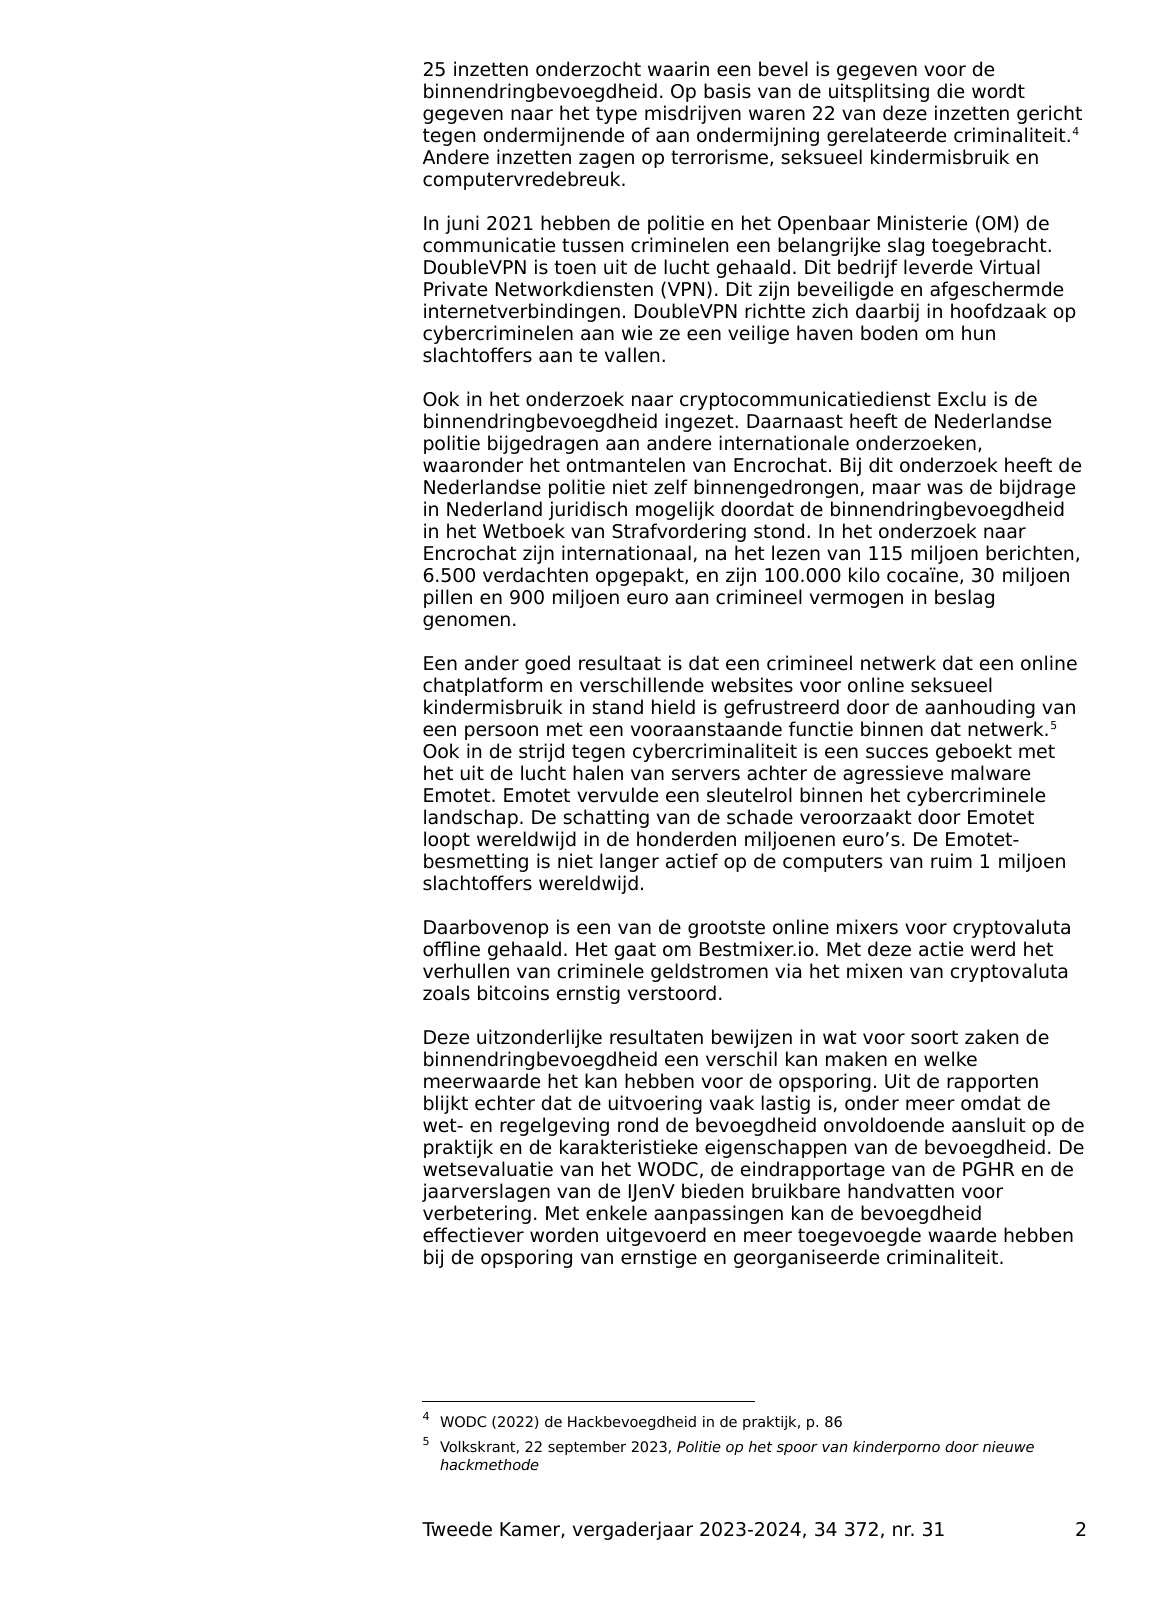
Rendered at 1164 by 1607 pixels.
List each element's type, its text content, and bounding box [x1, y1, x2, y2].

text In juni 2021 hebben de politie en het Openbaar Ministerie (OM) de communicatie tussen criminelen een belangrijke slag toegebracht. DoubleVPN is toen uit de lucht gehaald. Dit bedrijf leverde Virtual Private Networkdiensten (VPN). Dit zijn beveiligde en afgeschermde internetverbindingen. DoubleVPN richtte zich daarbij in hoofdzaak op cybercriminelen aan wie ze een veilige haven boden om hun slachtoffers aan te vallen. [422, 213, 1087, 367]
text WODC (2022) de Hackbevoegdheid in de praktijk, p. 86 [422, 1410, 1087, 1432]
text Een ander goed resultaat is dat een crimineel netwerk dat een online chatplatform en verschillende websites voor online seksueel kindermisbruik in stand hield is gefrustreerd door de aanhouding van een persoon met een vooraanstaande functie binnen dat netwerk. Ook in de strijd tegen cybercriminaliteit is een succes geboekt met het uit de lucht halen van servers achter de agressieve malware Emotet. Emotet vervulde een sleutelrol binnen het cybercriminele landschap. De schatting van de schade veroorzaakt door Emotet loopt wereldwijd in de honderden miljoenen euro’s. De Emotet-besmetting is niet langer actief op de computers van ruim 1 miljoen slachtoffers wereldwijd. [422, 653, 1087, 895]
text Volkskrant, 22 september 2023, Politie op het spoor van kinderporno door nieuwe hackmethode [422, 1435, 1087, 1474]
text 25 inzetten onderzocht waarin een bevel is gegeven voor de binnendringbevoegdheid. Op basis van de uitsplitsing die wordt gegeven naar het type misdrijven waren 22 van deze inzetten gericht tegen ondermijnende of aan ondermijning gerelateerde criminaliteit. Andere inzetten zagen op terrorisme, seksueel kindermisbruik en computervredebreuk. [422, 59, 1087, 191]
text Daarbovenop is een van de grootste online mixers voor cryptovaluta offline gehaald. Het gaat om Bestmixer.io. Met deze actie werd het verhullen van criminele geldstromen via het mixen van cryptovaluta zoals bitcoins ernstig verstoord. [422, 917, 1087, 1005]
text Ook in het onderzoek naar cryptocommunicatiedienst Exclu is de binnendringbevoegdheid ingezet. Daarnaast heeft de Nederlandse politie bijgedragen aan andere internationale onderzoeken, waaronder het ontmantelen van Encrochat. Bij dit onderzoek heeft de Nederlandse politie niet zelf binnengedrongen, maar was de bijdrage in Nederland juridisch mogelijk doordat de binnendringbevoegdheid in het Wetboek van Strafvordering stond. In het onderzoek naar Encrochat zijn internationaal, na het lezen van 115 miljoen berichten, 6.500 verdachten opgepakt, en zijn 100.000 kilo cocaïne, 30 miljoen pillen en 900 miljoen euro aan crimineel vermogen in beslag genomen. [422, 389, 1087, 631]
text Deze uitzonderlijke resultaten bewijzen in wat voor soort zaken de binnendringbevoegdheid een verschil kan maken en welke meerwaarde het kan hebben voor de opsporing. Uit de rapporten blijkt echter dat de uitvoering vaak lastig is, onder meer omdat de wet- en regelgeving rond de bevoegdheid onvoldoende aansluit op de praktijk en de karakteristieke eigenschappen van de bevoegdheid. De wetsevaluatie van het WODC, de eindrapportage van de PGHR en de jaarverslagen van de IJenV bieden bruikbare handvatten voor verbetering. Met enkele aanpassingen kan de bevoegdheid effectiever worden uitgevoerd en meer toegevoegde waarde hebben bij de opsporing van ernstige en georganiseerde criminaliteit. [422, 1027, 1087, 1269]
